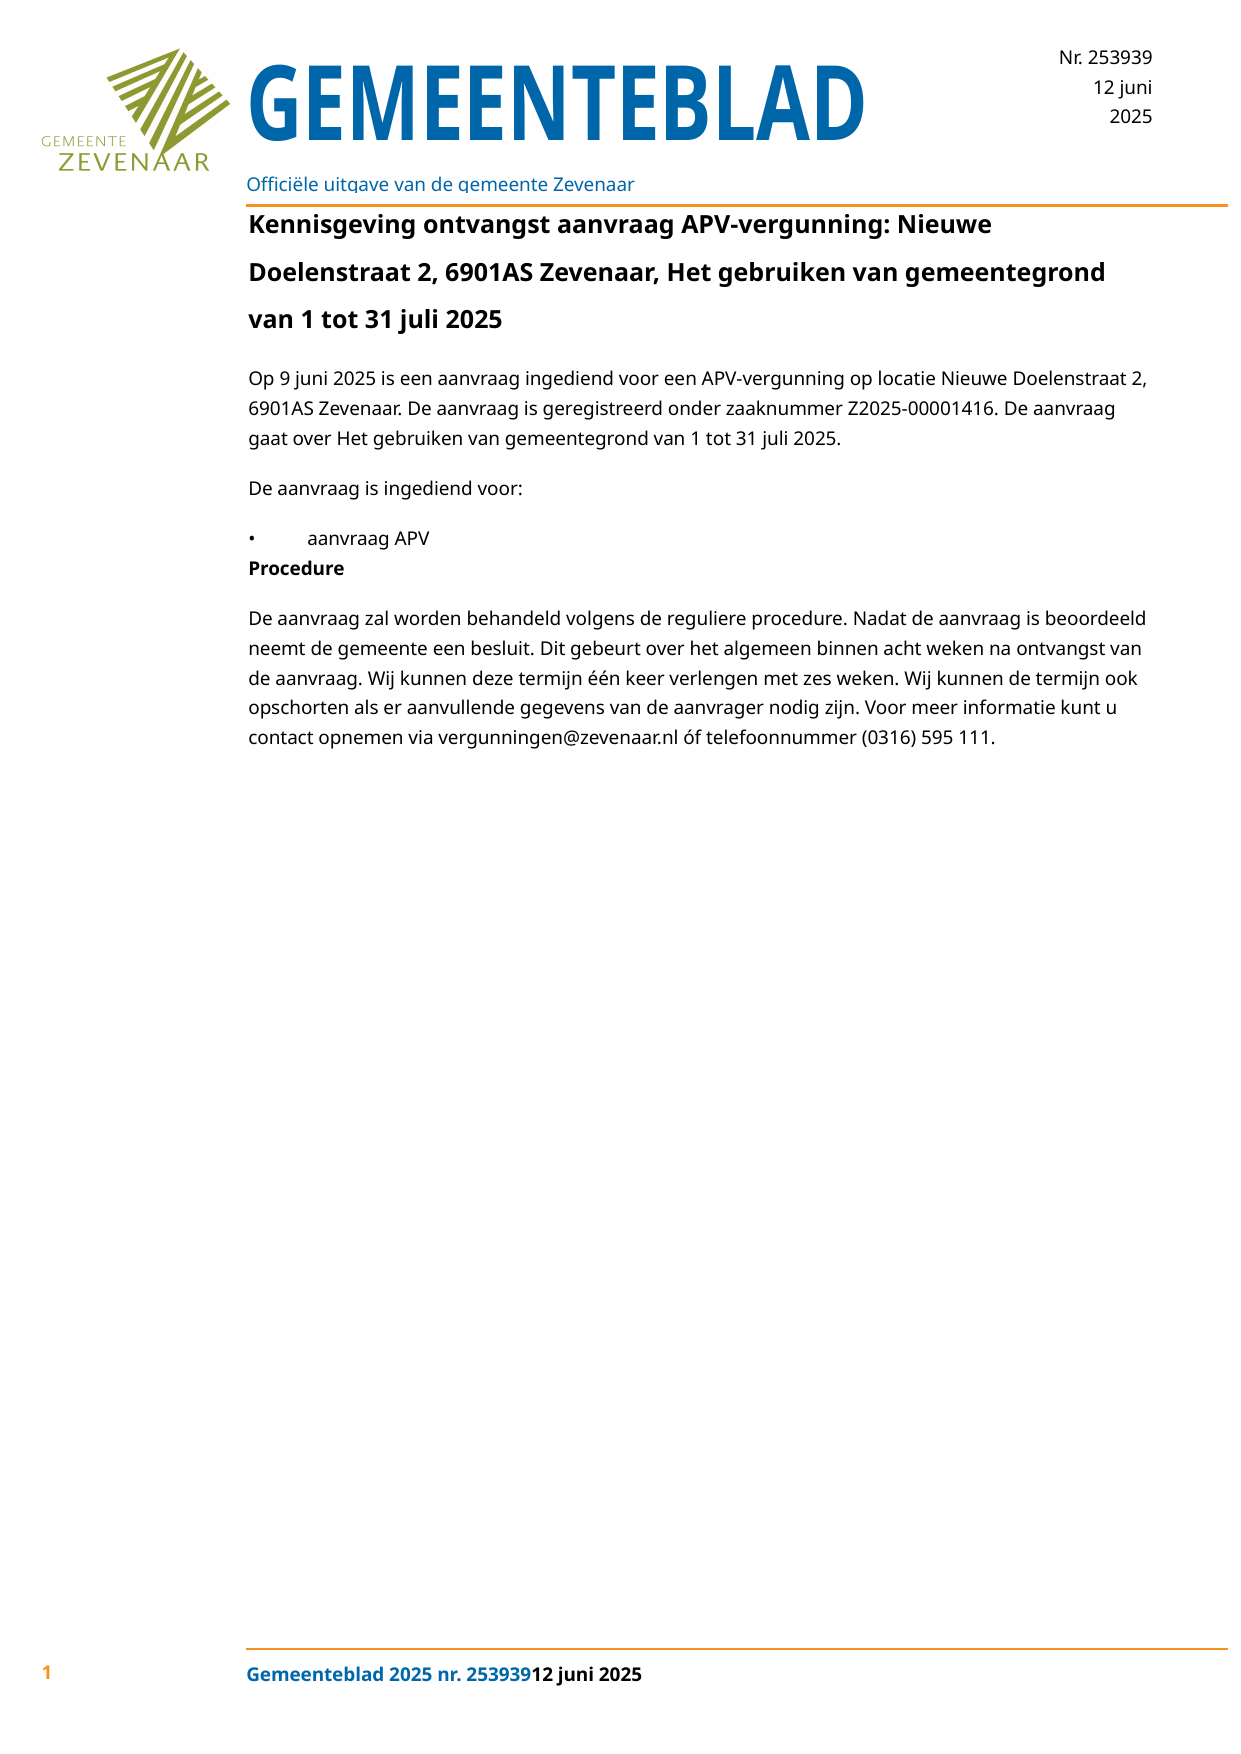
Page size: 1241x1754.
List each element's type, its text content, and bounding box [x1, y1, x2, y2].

list aanvraag APV [248, 526, 1152, 551]
text De aanvraag zal worden behandeld volgens de reguliere procedure. Nadat de aanvraag is beoordeeld neemt de gemeente een besluit. Dit gebeurt over het algemeen binnen acht weken na ontvangst van de aanvraag. Wij kunnen deze termijn één keer verlengen met zes weken. Wij kunnen de termijn ook opschorten als er aanvullende gegevens van de aanvrager nodig zijn. Voor meer informatie kunt u contact opnemen via vergunningen@zevenaar.nl óf telefoonnummer (0316) 595 111. [248, 606, 1152, 749]
text De aanvraag is ingediend voor: [248, 475, 1152, 501]
text Procedure [248, 555, 1152, 581]
picture [41, 47, 231, 172]
text Kennisgeving ontvangst aanvraag APV-vergunning: Nieuwe Doelenstraat 2, 6901AS Zevenaar, Het gebruiken van gemeentegrond van 1 tot 31 juli 2025 [248, 207, 1152, 336]
text Op 9 juni 2025 is een aanvraag ingediend voor een APV-vergunning op locatie Nieuwe Doelenstraat 2, 6901AS Zevenaar. De aanvraag is geregistreerd onder zaaknummer Z2025-00001416. De aanvraag gaat over Het gebruiken van gemeentegrond van 1 tot 31 juli 2025. [248, 366, 1152, 450]
